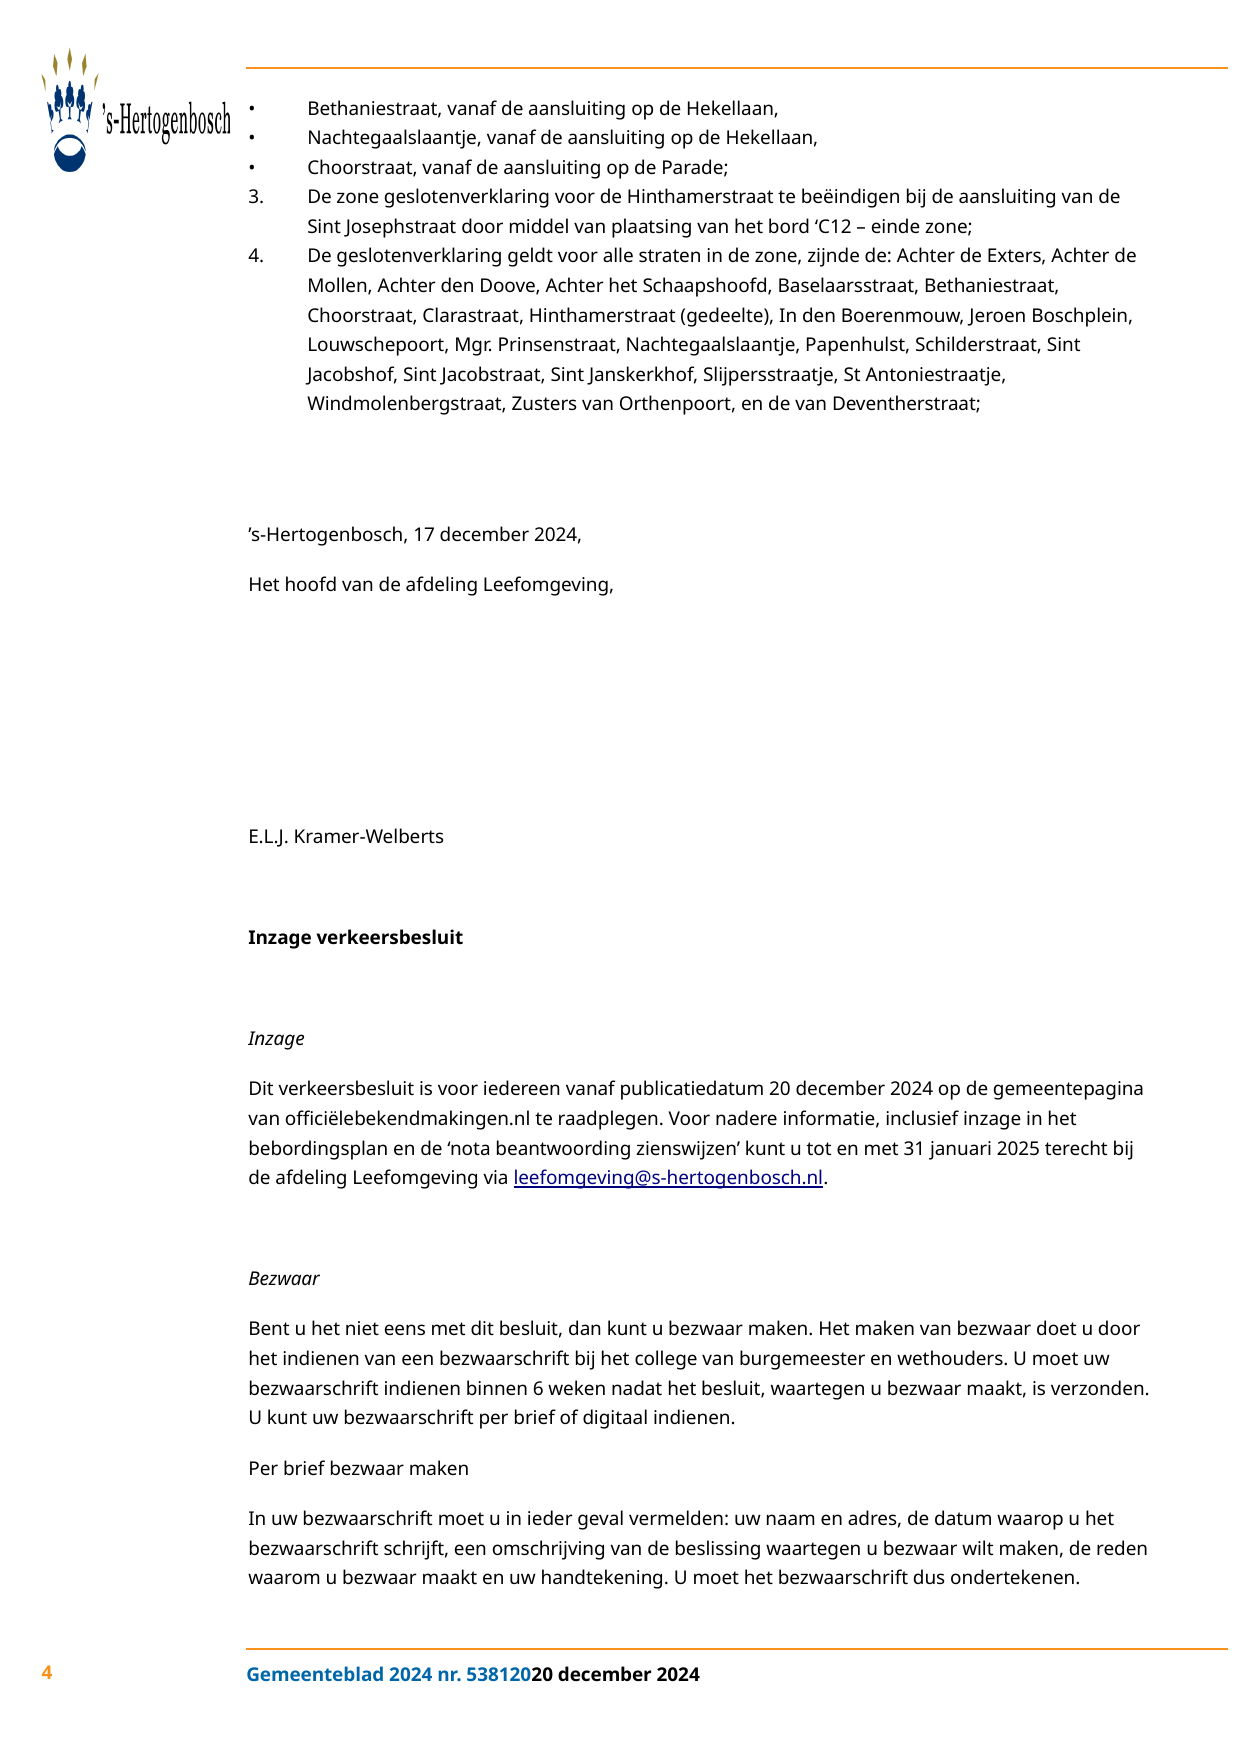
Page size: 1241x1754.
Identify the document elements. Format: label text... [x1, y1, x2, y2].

list Bethaniestraat, vanaf de aansluiting op de Hekellaan, [248, 95, 1152, 121]
text In uw bezwaarschrift moet u in ieder geval vermelden: uw naam en adres, de datum waarop u het bezwaarschrift schrijft, een omschrijving van de beslissing waartegen u bezwaar wilt maken, de reden waarom u bezwaar maakt en uw handtekening. U moet het bezwaarschrift dus ondertekenen. [248, 1505, 1152, 1590]
text Dit verkeersbesluit is voor iedereen vanaf publicatiedatum 20 december 2024 op de gemeentepagina van officiëlebekendmakingen.nl te raadplegen. Voor nadere informatie, inclusief inzage in het bebordingsplan en de ‘nota beantwoording zienswijzen’ kunt u tot en met 31 januari 2025 terecht bij de afdeling Leefomgeving via leefomgeving@s-hertogenbosch.nl. [248, 1076, 1152, 1190]
text Inzage [248, 1025, 1152, 1051]
text Bent u het niet eens met dit besluit, dan kunt u bezwaar maken. Het maken van bezwaar doet u door het indienen van een bezwaarschrift bij het college van burgemeester en wethouders. U moet uw bezwaarschrift indienen binnen 6 weken nadat het besluit, waartegen u bezwaar maakt, is verzonden. U kunt uw bezwaarschrift per brief of digitaal indienen. [248, 1316, 1152, 1430]
list De geslotenverklaring geldt voor alle straten in de zone, zijnde de: Achter de Exters, Achter de Mollen, Achter den Doove, Achter het Schaapshoofd, Baselaarsstraat, Bethaniestraat, Choorstraat, Clarastraat, Hinthamerstraat (gedeelte), In den Boerenmouw, Jeroen Boschplein, Louwschepoort, Mgr. Prinsenstraat, Nachtegaalslaantje, Papenhulst, Schilderstraat, Sint Jacobshof, Sint Jacobstraat, Sint Janskerkhof, Slijpersstraatje, St Antoniestraatje, Windmolenbergstraat, Zusters van Orthenpoort, en de van Deventherstraat; [248, 243, 1152, 416]
text E.L.J. Kramer-Welberts [248, 823, 1152, 849]
list De zone geslotenverklaring voor de Hinthamerstraat te beëindigen bij de aansluiting van de Sint Josephstraat door middel van plaatsing van het bord ‘C12 – einde zone; [248, 183, 1152, 239]
picture [41, 47, 231, 172]
text Het hoofd van de afdeling Leefomgeving, [248, 571, 1152, 597]
text Per brief bezwaar maken [248, 1455, 1152, 1481]
text Bezwaar [248, 1265, 1152, 1291]
list Nachtegaalslaantje, vanaf de aansluiting op de Hekellaan, [248, 124, 1152, 150]
text Inzage verkeersbesluit [248, 924, 1152, 950]
text ’s-Hertogenbosch, 17 december 2024, [248, 521, 1152, 547]
list Choorstraat, vanaf de aansluiting op de Parade; [248, 154, 1152, 180]
